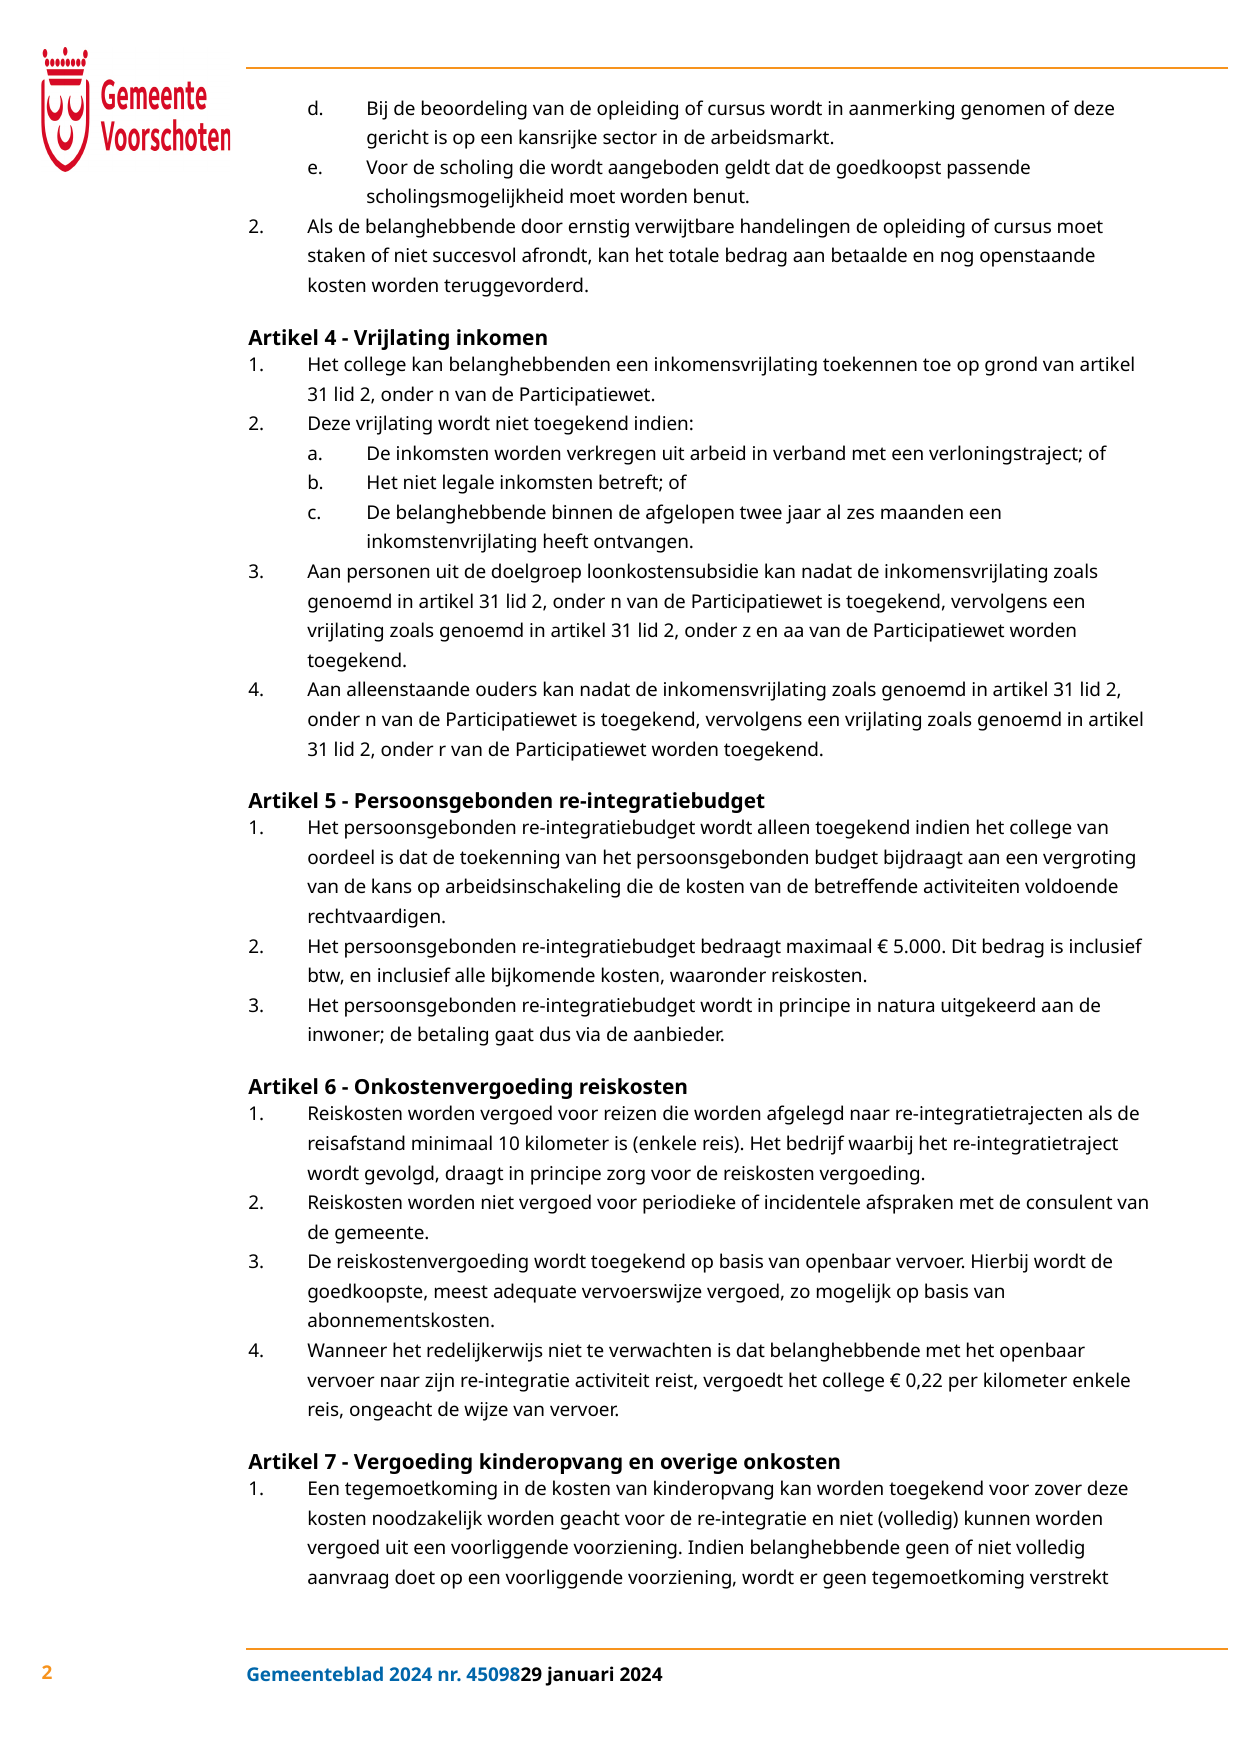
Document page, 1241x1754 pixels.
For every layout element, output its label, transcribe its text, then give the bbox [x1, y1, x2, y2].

list Wanneer het redelijkerwijs niet te verwachten is dat belanghebbende met het openbaar vervoer naar zijn re-integratie activiteit reist, vergoedt het college € 0,22 per kilometer enkele reis, ongeacht de wijze van vervoer. [248, 1337, 1152, 1422]
list Reiskosten worden niet vergoed voor periodieke of incidentele afspraken met de consulent van de gemeente. [248, 1189, 1152, 1244]
list Als de belanghebbende door ernstig verwijtbare handelingen de opleiding of cursus moet staken of niet succesvol afrondt, kan het totale bedrag aan betaalde en nog openstaande kosten worden teruggevorderd. [248, 213, 1152, 298]
text Artikel 4 - Vrijlating inkomen [248, 323, 1152, 351]
text Artikel 7 - Vergoeding kinderopvang en overige onkosten [248, 1447, 1152, 1475]
list Aan personen uit de doelgroep loonkostensubsidie kan nadat de inkomensvrijlating zoals genoemd in artikel 31 lid 2, onder n van de Participatiewet is toegekend, vervolgens een vrijlating zoals genoemd in artikel 31 lid 2, onder z en aa van de Participatiewet worden toegekend. [248, 558, 1152, 673]
text Artikel 5 - Persoonsgebonden re-integratiebudget [248, 786, 1152, 814]
picture [41, 47, 231, 172]
list De belanghebbende binnen de afgelopen twee jaar al zes maanden een inkomstenvrijlating heeft ontvangen. [307, 499, 1152, 554]
list Het niet legale inkomsten betreft; of [307, 469, 1152, 495]
list Een tegemoetkoming in de kosten van kinderopvang kan worden toegekend voor zover deze kosten noodzakelijk worden geacht voor de re-integratie en niet (volledig) kunnen worden vergoed uit een voorliggende voorziening. Indien belanghebbende geen of niet volledig aanvraag doet op een voorliggende voorziening, wordt er geen tegemoetkoming verstrekt [248, 1475, 1152, 1590]
list Deze vrijlating wordt niet toegekend indien: [248, 410, 1152, 436]
text Artikel 6 - Onkostenvergoeding reiskosten [248, 1072, 1152, 1101]
list Het college kan belanghebbenden een inkomensvrijlating toekennen toe op grond van artikel 31 lid 2, onder n van de Participatiewet. [248, 351, 1152, 406]
list Aan alleenstaande ouders kan nadat de inkomensvrijlating zoals genoemd in artikel 31 lid 2, onder n van de Participatiewet is toegekend, vervolgens een vrijlating zoals genoemd in artikel 31 lid 2, onder r van de Participatiewet worden toegekend. [248, 677, 1152, 761]
list Voor de scholing die wordt aangeboden geldt dat de goedkoopst passende scholingsmogelijkheid moet worden benut. [307, 154, 1152, 209]
list De reiskostenvergoeding wordt toegekend op basis van openbaar vervoer. Hierbij wordt de goedkoopste, meest adequate vervoerswijze vergoed, zo mogelijk op basis van abonnementskosten. [248, 1248, 1152, 1333]
list Bij de beoordeling van de opleiding of cursus wordt in aanmerking genomen of deze gericht is op een kansrijke sector in de arbeidsmarkt. [307, 95, 1152, 150]
list Het persoonsgebonden re-integratiebudget wordt in principe in natura uitgekeerd aan de inwoner; de betaling gaat dus via de aanbieder. [248, 992, 1152, 1047]
list Het persoonsgebonden re-integratiebudget bedraagt maximaal € 5.000. Dit bedrag is inclusief btw, en inclusief alle bijkomende kosten, waaronder reiskosten. [248, 933, 1152, 988]
list Reiskosten worden vergoed voor reizen die worden afgelegd naar re-integratietrajecten als de reisafstand minimaal 10 kilometer is (enkele reis). Het bedrijf waarbij het re-integratietraject wordt gevolgd, draagt in principe zorg voor de reiskosten vergoeding. [248, 1101, 1152, 1185]
list De inkomsten worden verkregen uit arbeid in verband met een verloningstraject; of [307, 440, 1152, 466]
list Het persoonsgebonden re-integratiebudget wordt alleen toegekend indien het college van oordeel is dat de toekenning van het persoonsgebonden budget bijdraagt aan een vergroting van de kans op arbeidsinschakeling die de kosten van de betreffende activiteiten voldoende rechtvaardigen. [248, 814, 1152, 929]
